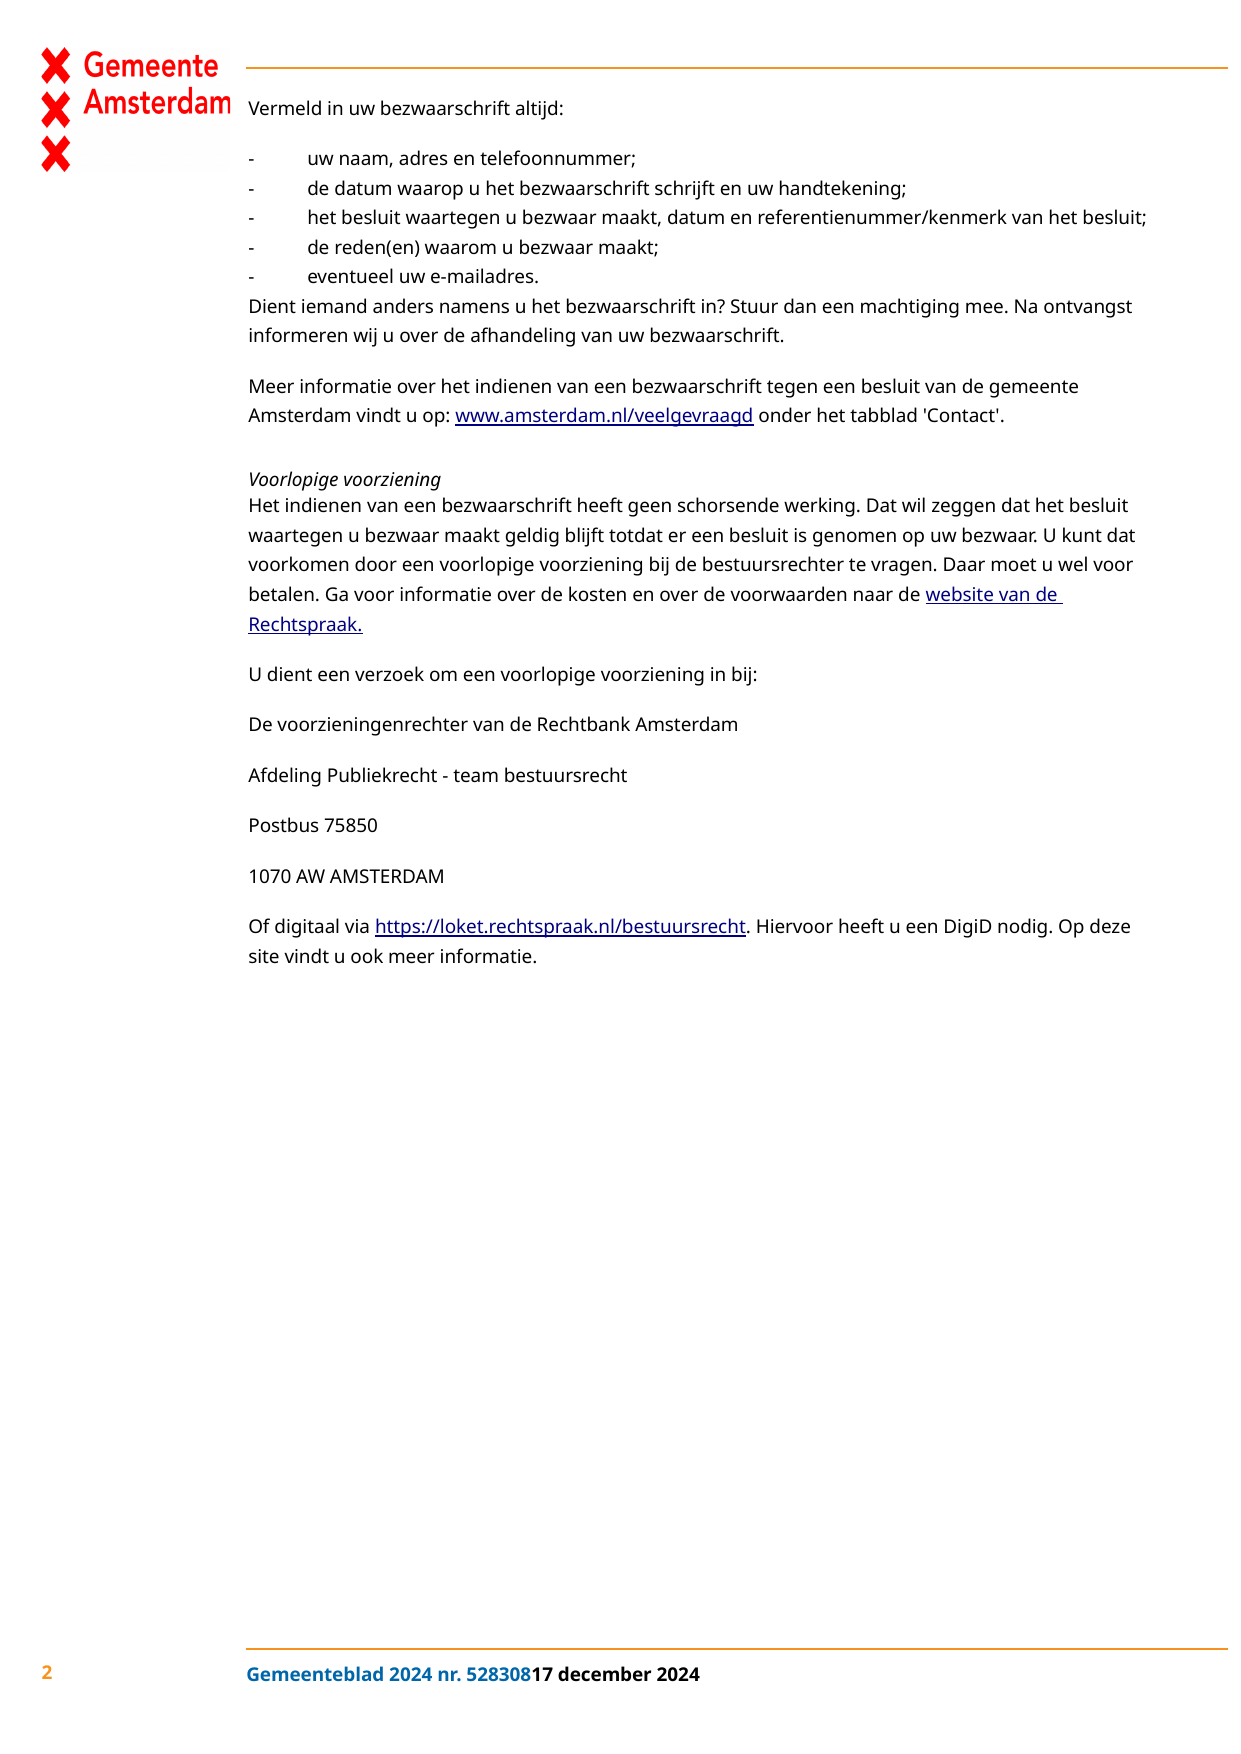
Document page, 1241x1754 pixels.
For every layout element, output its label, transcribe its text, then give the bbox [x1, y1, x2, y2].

text U dient een verzoek om een voorlopige voorziening in bij: [248, 661, 1152, 687]
text Dient iemand anders namens u het bezwaarschrift in? Stuur dan een machtiging mee. Na ontvangst informeren wij u over de afhandeling van uw bezwaarschrift. [248, 293, 1152, 348]
text Of digitaal via https://loket.rechtspraak.nl/bestuursrecht. Hiervoor heeft u een DigiD nodig. Op deze site vindt u ook meer informatie. [248, 913, 1152, 968]
list het besluit waartegen u bezwaar maakt, datum en referentienummer/kenmerk van het besluit; [248, 204, 1152, 230]
text 1070 AW AMSTERDAM [248, 863, 1152, 888]
list de reden(en) waarom u bezwaar maakt; [248, 234, 1152, 260]
text Het indienen van een bezwaarschrift heeft geen schorsende werking. Dat wil zeggen dat het besluit waartegen u bezwaar maakt geldig blijft totdat er een besluit is genomen op uw bezwaar. U kunt dat voorkomen door een voorlopige voorziening bij de bestuursrechter te vragen. Daar moet u wel voor betalen. Ga voor informatie over de kosten en over de voorwaarden naar de website van de Rechtspraak. [248, 492, 1152, 636]
text Afdeling Publiekrecht - team bestuursrecht [248, 762, 1152, 788]
list de datum waarop u het bezwaarschrift schrijft en uw handtekening; [248, 175, 1152, 201]
list uw naam, adres en telefoonnummer; [248, 145, 1152, 171]
picture [41, 47, 231, 172]
text Meer informatie over het indienen van een bezwaarschrift tegen een besluit van de gemeente Amsterdam vindt u op: www.amsterdam.nl/veelgevraagd onder het tabblad 'Contact'. [248, 373, 1152, 428]
text De voorzieningenrechter van de Rechtbank Amsterdam [248, 712, 1152, 737]
text Vermeld in uw bezwaarschrift altijd: [248, 95, 1152, 121]
list eventueel uw e-mailadres. [248, 263, 1152, 289]
text Voorlopige voorziening [248, 467, 1152, 492]
text Postbus 75850 [248, 812, 1152, 838]
